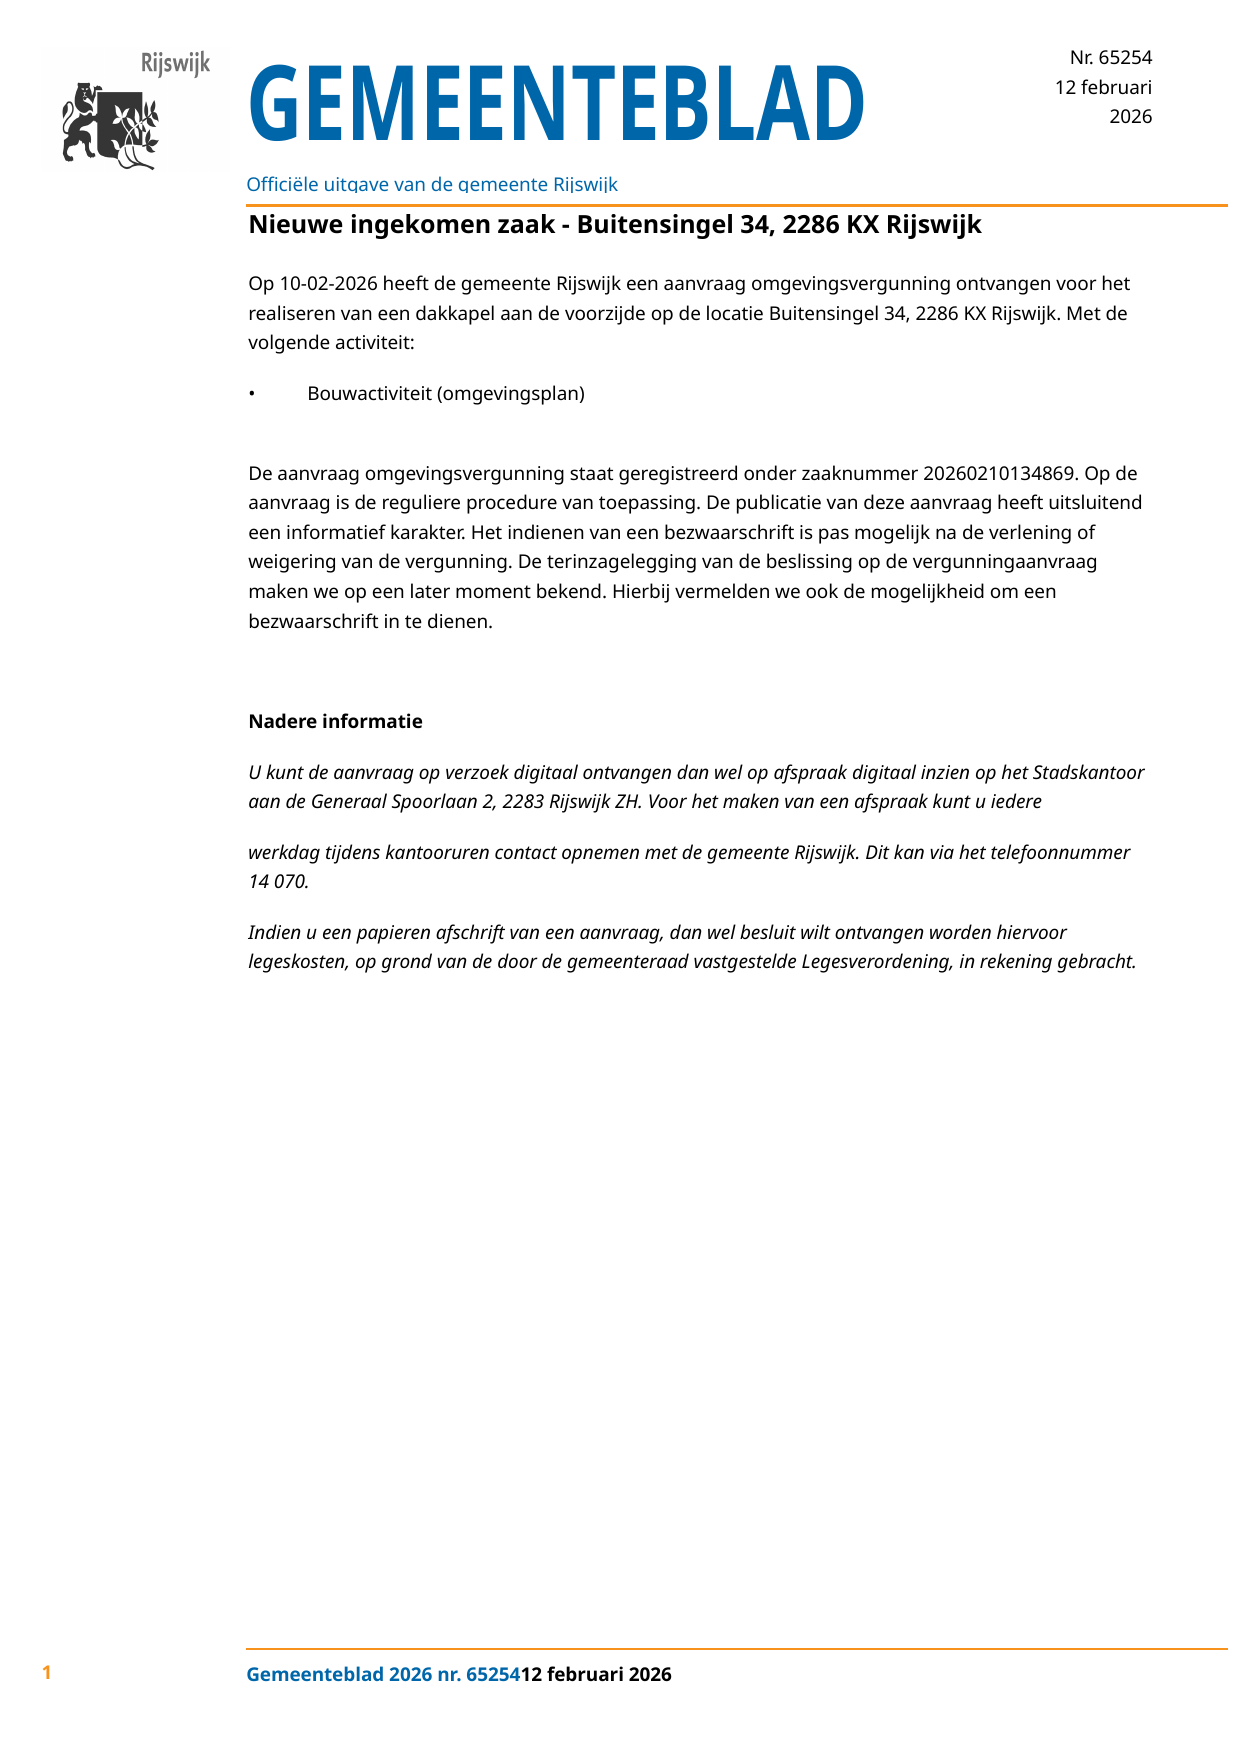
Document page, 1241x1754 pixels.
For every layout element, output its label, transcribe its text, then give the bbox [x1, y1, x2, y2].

text De aanvraag omgevingsvergunning staat geregistreerd onder zaaknummer 20260210134869. Op de aanvraag is de reguliere procedure van toepassing. De publicatie van deze aanvraag heeft uitsluitend een informatief karakter. Het indienen van een bezwaarschrift is pas mogelijk na de verlening of weigering van de vergunning. De terinzagelegging van de beslissing op de vergunningaanvraag maken we op een later moment bekend. Hierbij vermelden we ook de mogelijkheid om een bezwaarschrift in te dienen. [248, 460, 1152, 633]
text werkdag tijdens kantooruren contact opnemen met de gemeente Rijswijk. Dit kan via het telefoonnummer 14 070. [248, 839, 1152, 894]
list Bouwactiviteit (omgevingsplan) [248, 380, 1152, 406]
text U kunt de aanvraag op verzoek digitaal ontvangen dan wel op afspraak digitaal inzien op het Stadskantoor aan de Generaal Spoorlaan 2, 2283 Rijswijk ZH. Voor het maken van een afspraak kunt u iedere [248, 759, 1152, 814]
text Op 10-02-2026 heeft de gemeente Rijswijk een aanvraag omgevingsvergunning ontvangen voor het realiseren van een dakkapel aan de voorzijde op de locatie Buitensingel 34, 2286 KX Rijswijk. Met de volgende activiteit: [248, 270, 1152, 355]
text Nadere informatie [248, 709, 1152, 734]
text Indien u een papieren afschrift van een aanvraag, dan wel besluit wilt ontvangen worden hiervoor legeskosten, op grond van de door de gemeenteraad vastgestelde Legesverordening, in rekening gebracht. [248, 919, 1152, 974]
text Nieuwe ingekomen zaak - Buitensingel 34, 2286 KX Rijswijk [248, 207, 1152, 241]
picture [41, 47, 231, 172]
